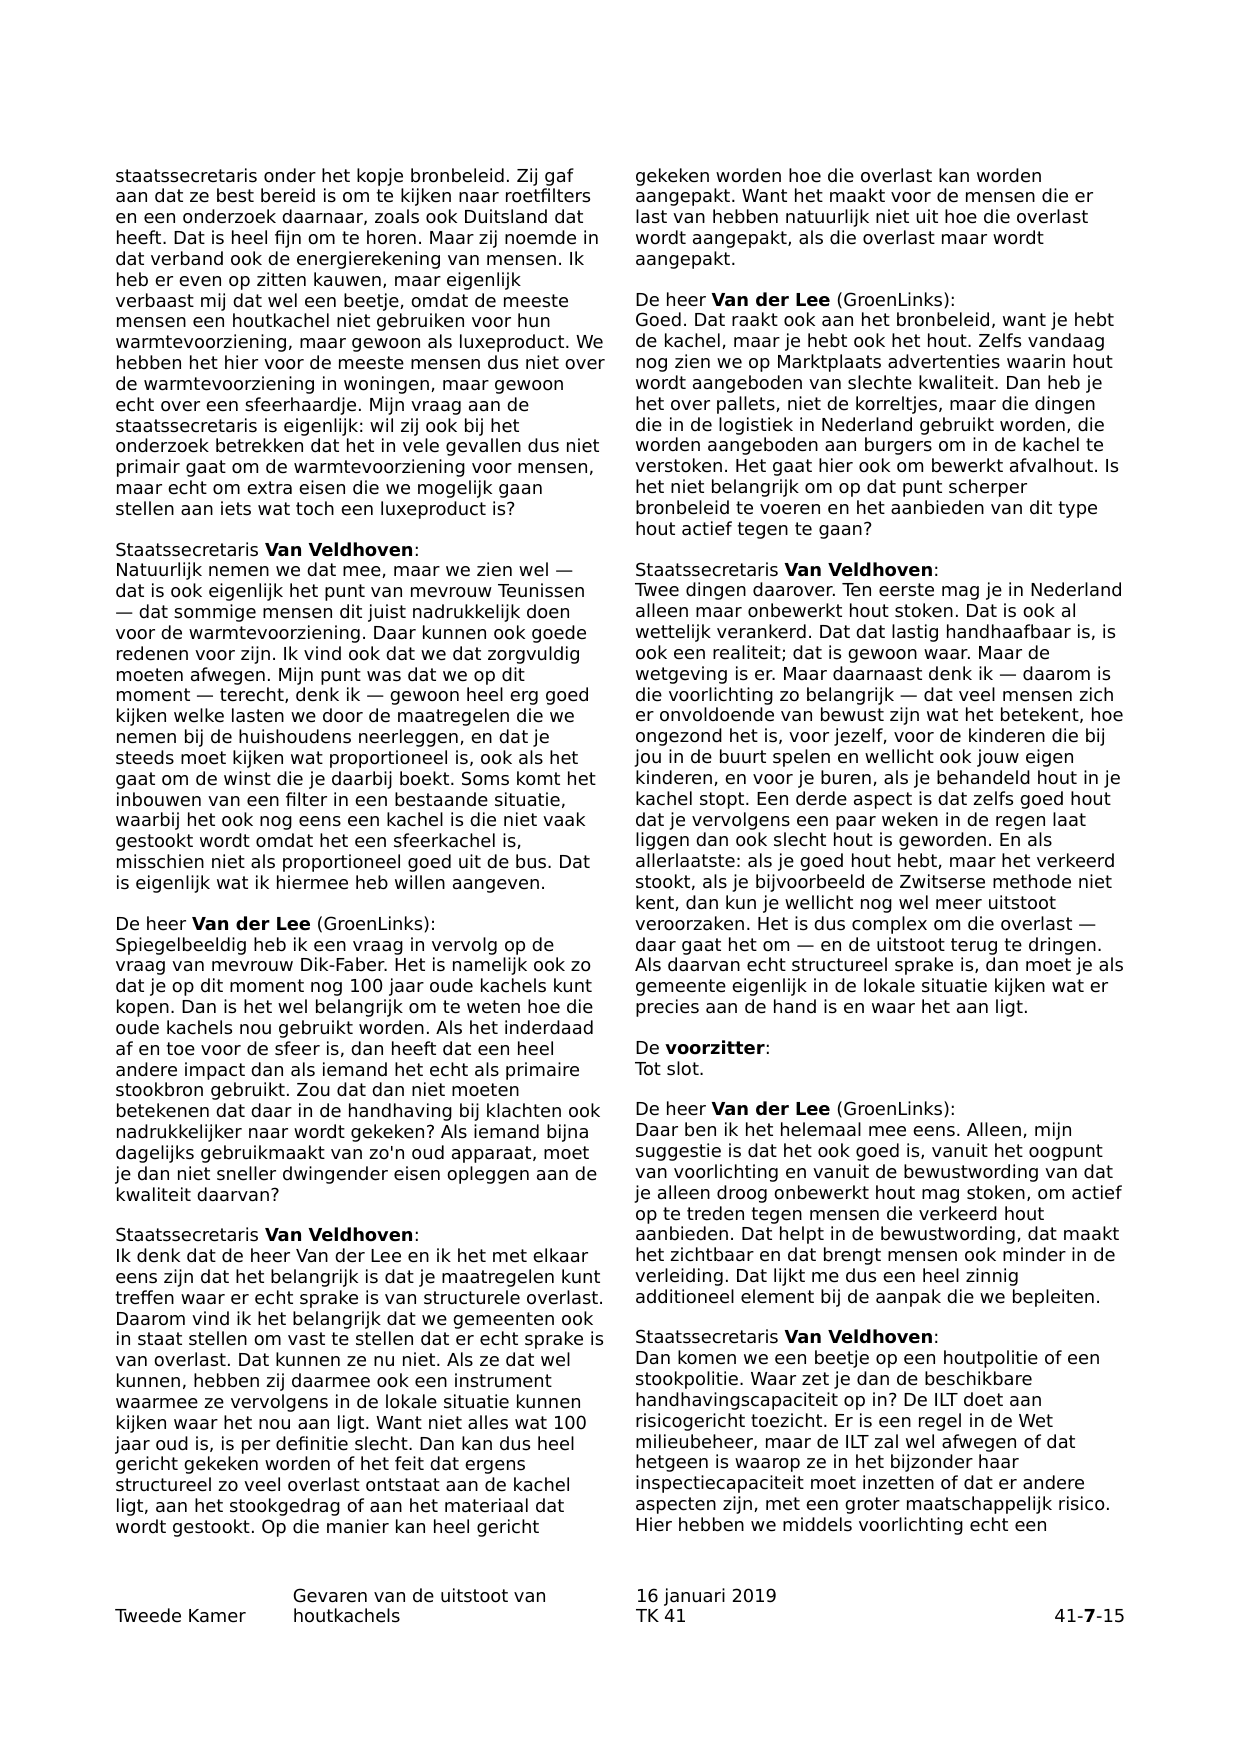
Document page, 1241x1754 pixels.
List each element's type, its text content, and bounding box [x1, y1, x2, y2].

text Daar ben ik het helemaal mee eens. Alleen, mijn suggestie is dat het ook goed is, vanuit het oogpunt van voorlichting en vanuit de bewustwording van dat je alleen droog onbewerkt hout mag stoken, om actief op te treden tegen mensen die verkeerd hout aanbieden. Dat helpt in de bewustwording, dat maakt het zichtbaar en dat brengt mensen ook minder in de verleiding. Dat lijkt me dus een heel zinnig additioneel element bij de aanpak die we bepleiten. [635, 1120, 1125, 1307]
text Tot slot. [635, 1058, 1125, 1079]
text De heer Van der Lee (GroenLinks): [635, 1099, 1125, 1120]
text Staatssecretaris Van Veldhoven: [115, 1225, 605, 1246]
text Staatssecretaris Van Veldhoven: [635, 559, 1125, 580]
text Goed. Dat raakt ook aan het bronbeleid, want je hebt de kachel, maar je hebt ook het hout. Zelfs vandaag nog zien we op Marktplaats advertenties waarin hout wordt aangeboden van slechte kwaliteit. Dan heb je het over pallets, niet de korreltjes, maar die dingen die in de logistiek in Nederland gebruikt worden, die worden aangeboden aan burgers om in de kachel te verstoken. Het gaat hier ook om bewerkt afvalhout. Is het niet belangrijk om op dat punt scherper bronbeleid te voeren en het aanbieden van dit type hout actief tegen te gaan? [635, 310, 1125, 539]
text De voorzitter: [635, 1038, 1125, 1058]
text Staatssecretaris Van Veldhoven: [115, 539, 605, 560]
text Staatssecretaris Van Veldhoven: [635, 1327, 1125, 1348]
text staatssecretaris onder het kopje bronbeleid. Zij gaf aan dat ze best bereid is om te kijken naar roetfilters en een onderzoek daarnaar, zoals ook Duitsland dat heeft. Dat is heel fijn om te horen. Maar zij noemde in dat verband ook de energierekening van mensen. Ik heb er even op zitten kauwen, maar eigenlijk verbaast mij dat wel een beetje, omdat de meeste mensen een houtkachel niet gebruiken voor hun warmtevoorziening, maar gewoon als luxeproduct. We hebben het hier voor de meeste mensen dus niet over de warmtevoorziening in woningen, maar gewoon echt over een sfeerhaardje. Mijn vraag aan de staatssecretaris is eigenlijk: wil zij ook bij het onderzoek betrekken dat het in vele gevallen dus niet primair gaat om de warmtevoorziening voor mensen, maar echt om extra eisen die we mogelijk gaan stellen aan iets wat toch een luxeproduct is? [115, 165, 605, 519]
text De heer Van der Lee (GroenLinks): [115, 913, 605, 934]
text Natuurlijk nemen we dat mee, maar we zien wel — dat is ook eigenlijk het punt van mevrouw Teunissen — dat sommige mensen dit juist nadrukkelijk doen voor de warmtevoorziening. Daar kunnen ook goede redenen voor zijn. Ik vind ook dat we dat zorgvuldig moeten afwegen. Mijn punt was dat we op dit moment — terecht, denk ik — gewoon heel erg goed kijken welke lasten we door de maatregelen die we nemen bij de huishoudens neerleggen, en dat je steeds moet kijken wat proportioneel is, ook als het gaat om de winst die je daarbij boekt. Soms komt het inbouwen van een filter in een bestaande situatie, waarbij het ook nog eens een kachel is die niet vaak gestookt wordt omdat het een sfeerkachel is, misschien niet als proportioneel goed uit de bus. Dat is eigenlijk wat ik hiermee heb willen aangeven. [115, 560, 605, 893]
text Twee dingen daarover. Ten eerste mag je in Nederland alleen maar onbewerkt hout stoken. Dat is ook al wettelijk verankerd. Dat dat lastig handhaafbaar is, is ook een realiteit; dat is gewoon waar. Maar de wetgeving is er. Maar daarnaast denk ik — daarom is die voorlichting zo belangrijk — dat veel mensen zich er onvoldoende van bewust zijn wat het betekent, hoe ongezond het is, voor jezelf, voor de kinderen die bij jou in de buurt spelen en wellicht ook jouw eigen kinderen, en voor je buren, als je behandeld hout in je kachel stopt. Een derde aspect is dat zelfs goed hout dat je vervolgens een paar weken in de regen laat liggen dan ook slecht hout is geworden. En als allerlaatste: als je goed hout hebt, maar het verkeerd stookt, als je bijvoorbeeld de Zwitserse methode niet kent, dan kun je wellicht nog wel meer uitstoot veroorzaken. Het is dus complex om die overlast — daar gaat het om — en de uitstoot terug te dringen. Als daarvan echt structureel sprake is, dan moet je als gemeente eigenlijk in de lokale situatie kijken wat er precies aan de hand is en waar het aan ligt. [635, 580, 1125, 1018]
text gekeken worden hoe die overlast kan worden aangepakt. Want het maakt voor de mensen die er last van hebben natuurlijk niet uit hoe die overlast wordt aangepakt, als die overlast maar wordt aangepakt. [635, 165, 1125, 269]
text De heer Van der Lee (GroenLinks): [635, 289, 1125, 310]
text Spiegelbeeldig heb ik een vraag in vervolg op de vraag van mevrouw Dik-Faber. Het is namelijk ook zo dat je op dit moment nog 100 jaar oude kachels kunt kopen. Dan is het wel belangrijk om te weten hoe die oude kachels nou gebruikt worden. Als het inderdaad af en toe voor de sfeer is, dan heeft dat een heel andere impact dan als iemand het echt als primaire stookbron gebruikt. Zou dat dan niet moeten betekenen dat daar in de handhaving bij klachten ook nadrukkelijker naar wordt gekeken? Als iemand bijna dagelijks gebruikmaakt van zo'n oud apparaat, moet je dan niet sneller dwingender eisen opleggen aan de kwaliteit daarvan? [115, 934, 605, 1205]
text Dan komen we een beetje op een houtpolitie of een stookpolitie. Waar zet je dan de beschikbare handhavingscapaciteit op in? De ILT doet aan risicogericht toezicht. Er is een regel in de Wet milieubeheer, maar de ILT zal wel afwegen of dat hetgeen is waarop ze in het bijzonder haar inspectiecapaciteit moet inzetten of dat er andere aspecten zijn, met een groter maatschappelijk risico. Hier hebben we middels voorlichting echt een [635, 1348, 1125, 1536]
text Ik denk dat de heer Van der Lee en ik het met elkaar eens zijn dat het belangrijk is dat je maatregelen kunt treffen waar er echt sprake is van structurele overlast. Daarom vind ik het belangrijk dat we gemeenten ook in staat stellen om vast te stellen dat er echt sprake is van overlast. Dat kunnen ze nu niet. Als ze dat wel kunnen, hebben zij daarmee ook een instrument waarmee ze vervolgens in de lokale situatie kunnen kijken waar het nou aan ligt. Want niet alles wat 100 jaar oud is, is per definitie slecht. Dan kan dus heel gericht gekeken worden of het feit dat ergens structureel zo veel overlast ontstaat aan de kachel ligt, aan het stookgedrag of aan het materiaal dat wordt gestookt. Op die manier kan heel gericht [115, 1246, 605, 1537]
